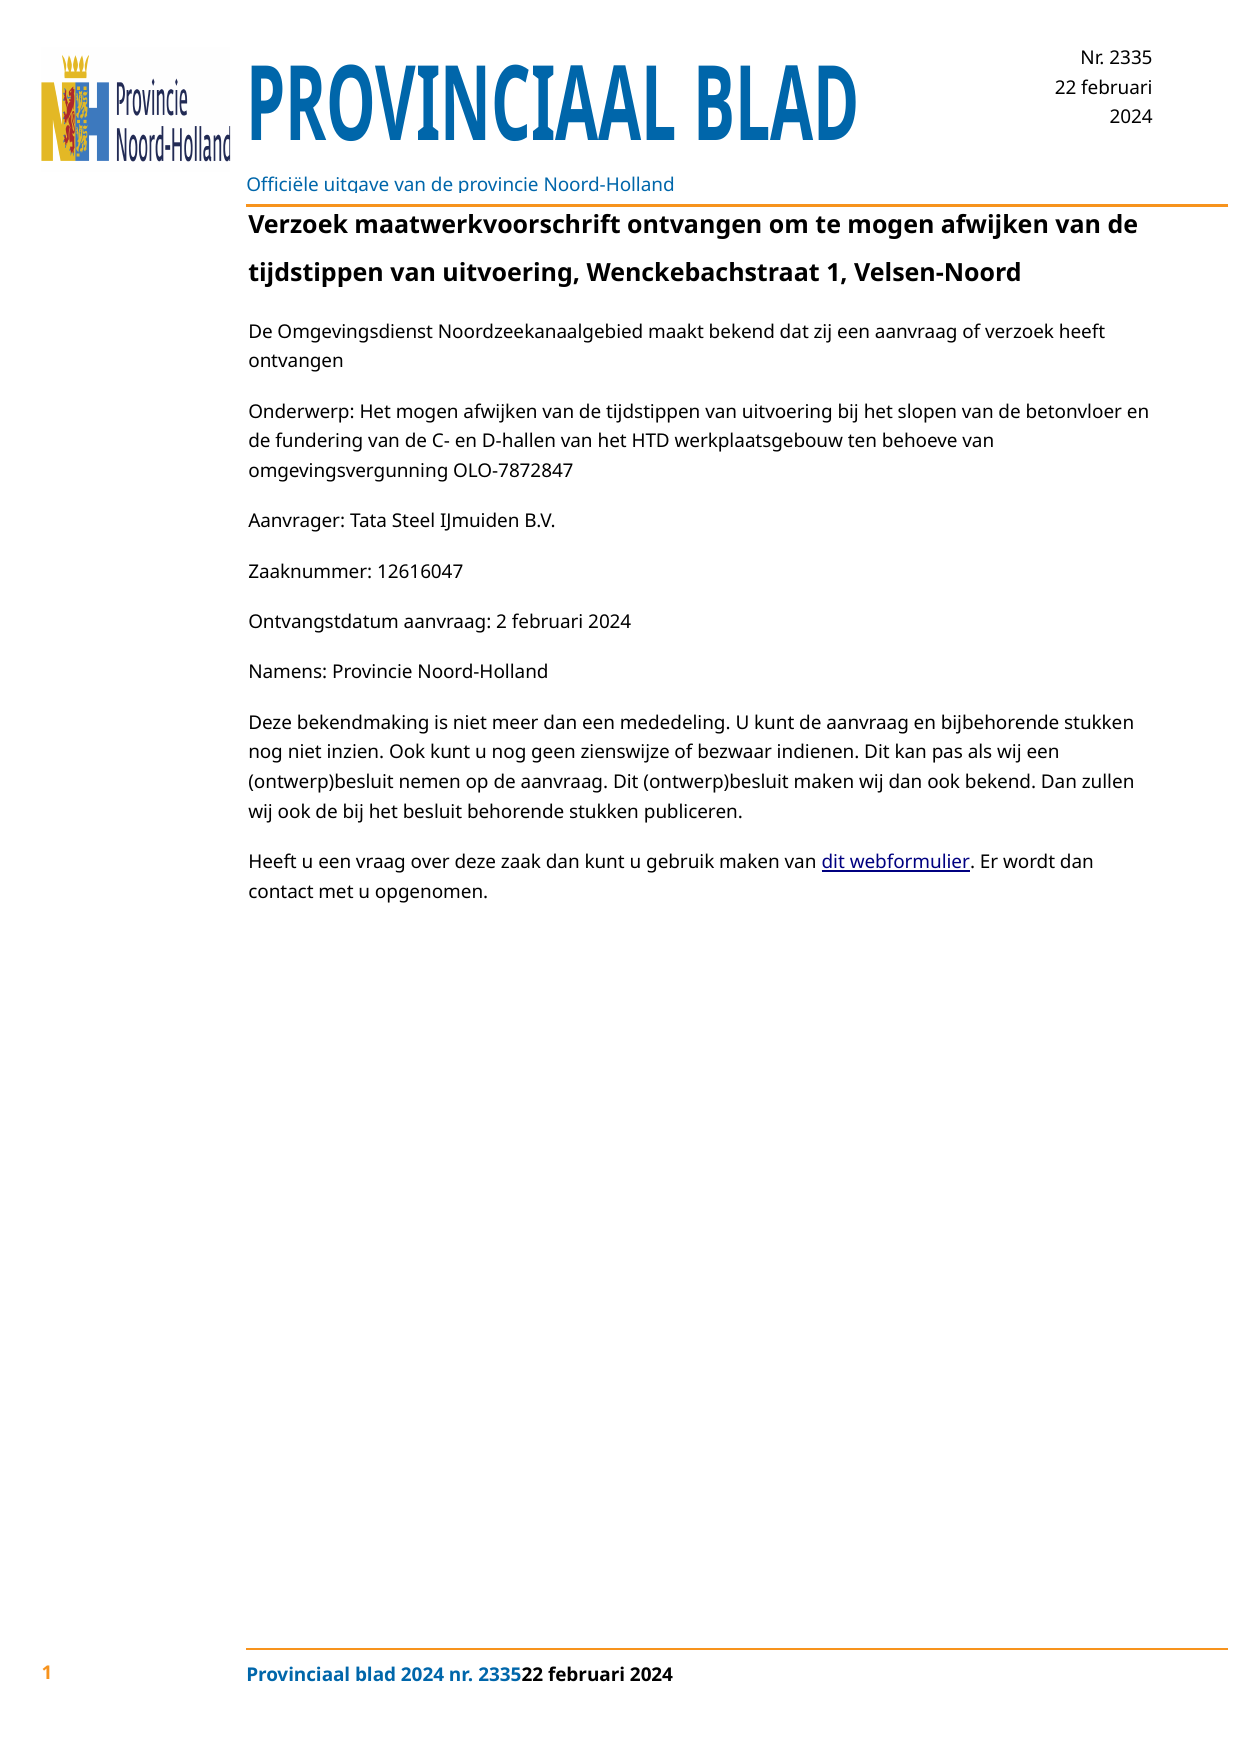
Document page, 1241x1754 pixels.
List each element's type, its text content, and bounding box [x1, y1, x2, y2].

text Heeft u een vraag over deze zaak dan kunt u gebruik maken van dit webformulier. Er wordt dan contact met u opgenomen. [248, 848, 1152, 904]
text De Omgevingsdienst Noordzeekanaalgebied maakt bekend dat zij een aanvraag of verzoek heeft ontvangen [248, 318, 1152, 373]
text Verzoek maatwerkvoorschrift ontvangen om te mogen afwijken van de tijdstippen van uitvoering, Wenckebachstraat 1, Velsen-Noord [248, 207, 1152, 288]
text Aanvrager: Tata Steel IJmuiden B.V. [248, 507, 1152, 533]
text Onderwerp: Het mogen afwijken van de tijdstippen van uitvoering bij het slopen van de betonvloer en de fundering van de C- en D-hallen van het HTD werkplaatsgebouw ten behoeve van omgevingsvergunning OLO-7872847 [248, 398, 1152, 483]
text Zaaknummer: 12616047 [248, 558, 1152, 584]
text Namens: Provincie Noord-Holland [248, 659, 1152, 684]
picture [41, 47, 231, 172]
text Ontvangstdatum aanvraag: 2 februari 2024 [248, 608, 1152, 634]
text Deze bekendmaking is niet meer dan een mededeling. U kunt de aanvraag en bijbehorende stukken nog niet inzien. Ook kunt u nog geen zienswijze of bezwaar indienen. Dit kan pas als wij een (ontwerp)besluit nemen op de aanvraag. Dit (ontwerp)besluit maken wij dan ook bekend. Dan zullen wij ook de bij het besluit behorende stukken publiceren. [248, 709, 1152, 824]
